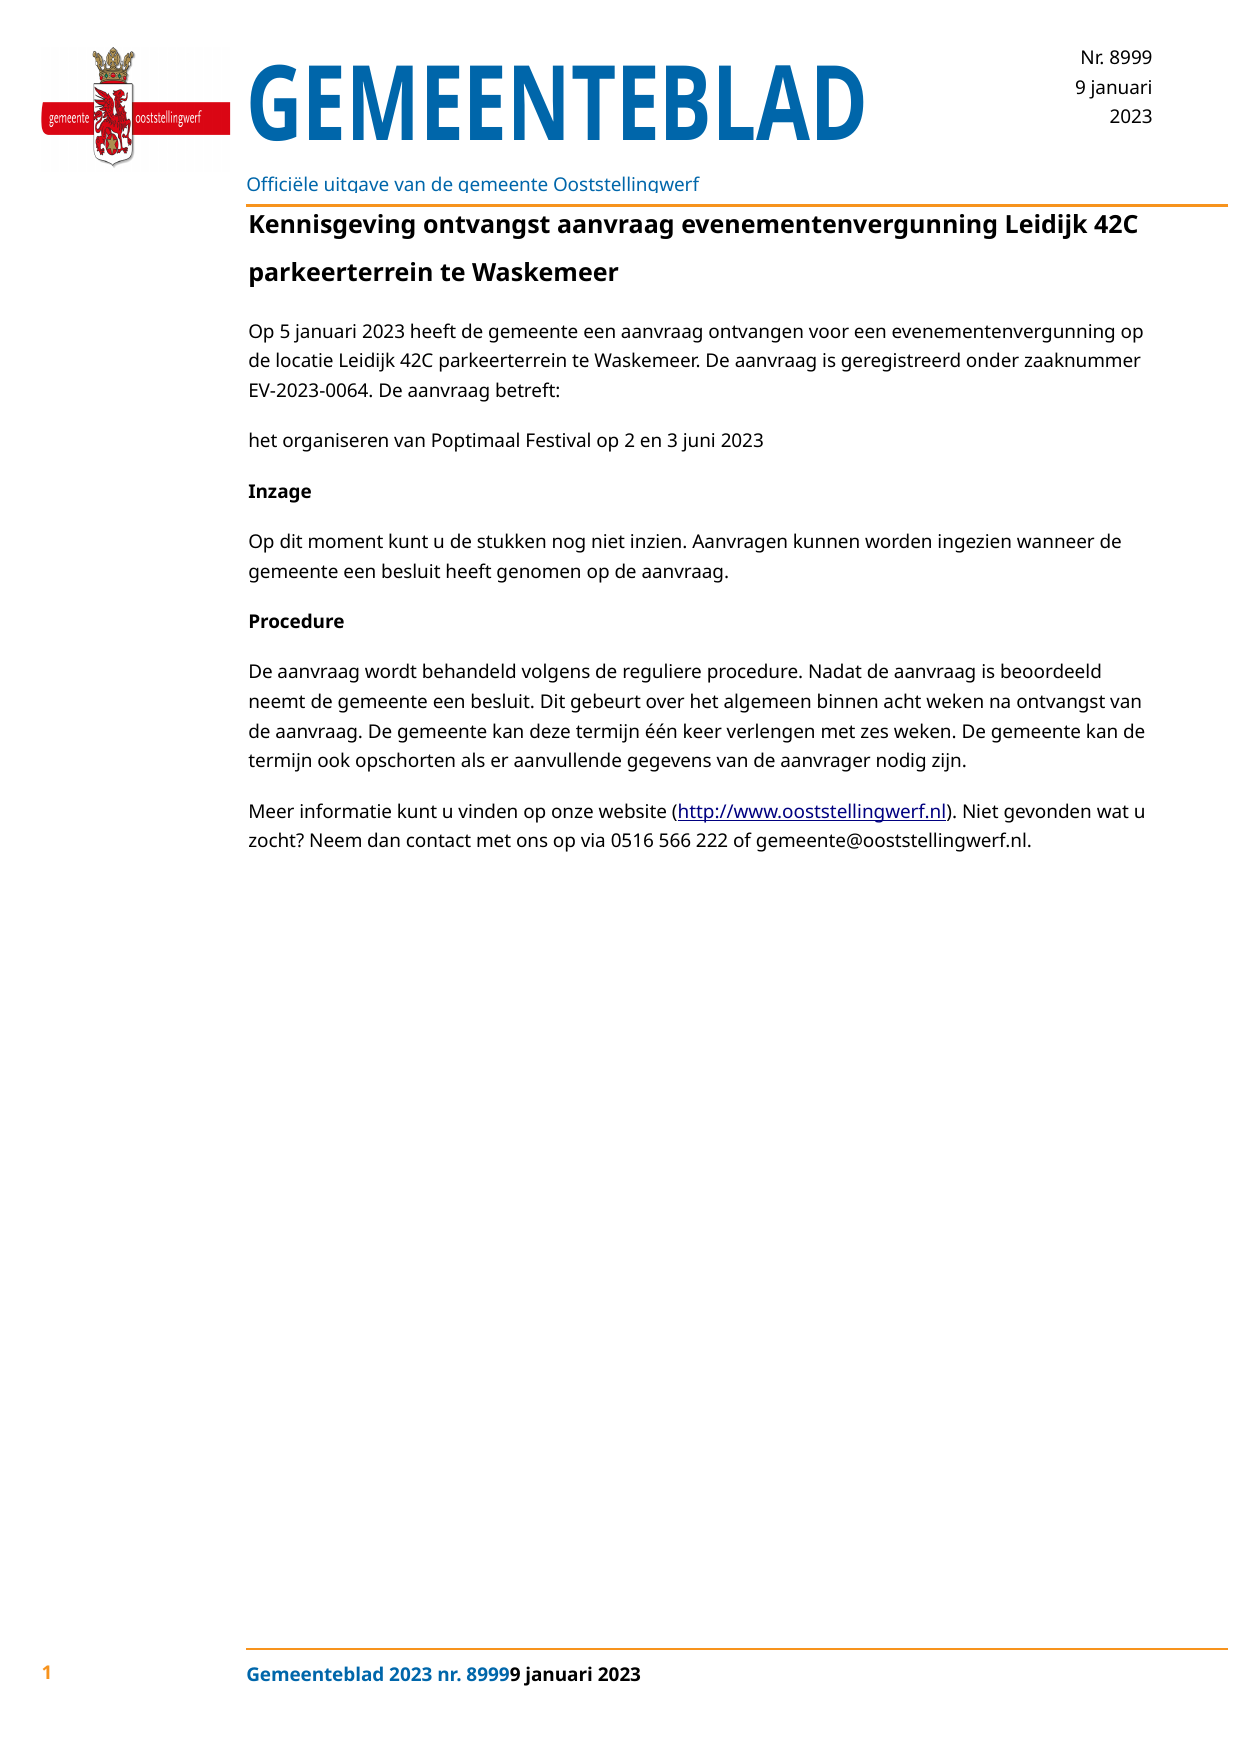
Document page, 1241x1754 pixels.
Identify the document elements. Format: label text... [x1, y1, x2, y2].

text Op dit moment kunt u de stukken nog niet inzien. Aanvragen kunnen worden ingezien wanneer de gemeente een besluit heeft genomen op de aanvraag. [248, 528, 1152, 584]
text Kennisgeving ontvangst aanvraag evenementenvergunning Leidijk 42C parkeerterrein te Waskemeer [248, 207, 1152, 288]
text De aanvraag wordt behandeld volgens de reguliere procedure. Nadat de aanvraag is beoordeeld neemt de gemeente een besluit. Dit gebeurt over het algemeen binnen acht weken na ontvangst van de aanvraag. De gemeente kan deze termijn één keer verlengen met zes weken. De gemeente kan de termijn ook opschorten als er aanvullende gegevens van de aanvrager nodig zijn. [248, 659, 1152, 773]
text Meer informatie kunt u vinden op onze website (http://www.ooststellingwerf.nl). Niet gevonden wat u zocht? Neem dan contact met ons op via 0516 566 222 of gemeente@ooststellingwerf.nl. [248, 798, 1152, 853]
picture [41, 47, 231, 172]
text Op 5 januari 2023 heeft de gemeente een aanvraag ontvangen voor een evenementenvergunning op de locatie Leidijk 42C parkeerterrein te Waskemeer. De aanvraag is geregistreerd onder zaaknummer EV-2023-0064. De aanvraag betreft: [248, 318, 1152, 403]
text het organiseren van Poptimaal Festival op 2 en 3 juni 2023 [248, 427, 1152, 453]
text Procedure [248, 608, 1152, 634]
text Inzage [248, 478, 1152, 504]
